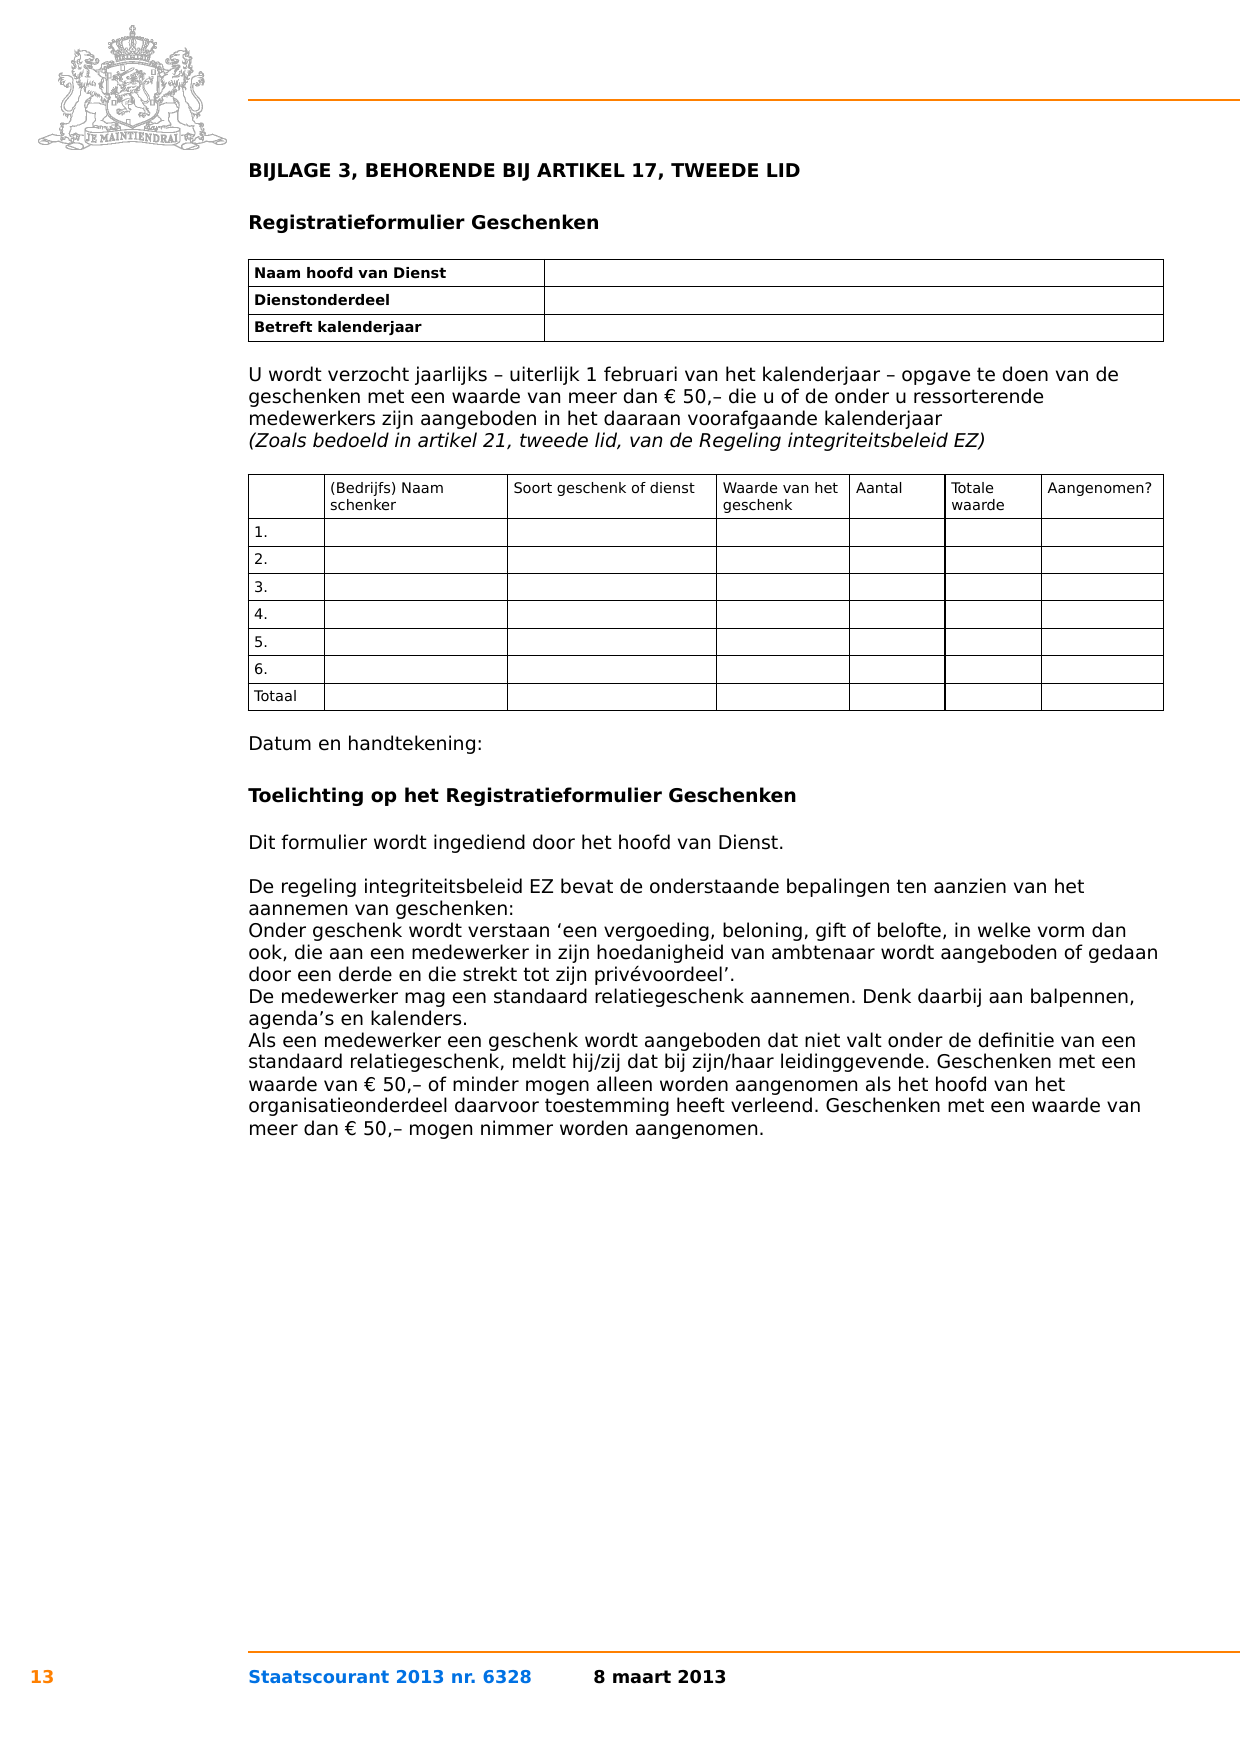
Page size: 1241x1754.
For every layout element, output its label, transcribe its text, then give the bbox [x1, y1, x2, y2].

table_cell [508, 684, 716, 710]
table_cell Dienstonderdeel [249, 287, 544, 314]
table_cell [325, 629, 507, 655]
table_cell Betreft kalenderjaar [249, 315, 544, 341]
table_cell [1042, 656, 1163, 682]
table_cell [508, 601, 716, 628]
table_cell 2. [249, 547, 324, 573]
table_cell [850, 519, 944, 546]
table_cell [850, 684, 944, 710]
table_cell 4. [249, 601, 324, 628]
table_cell [717, 574, 849, 600]
table_cell [508, 574, 716, 600]
table_cell [850, 601, 944, 628]
table_cell [946, 601, 1041, 628]
table_cell 1. [249, 519, 324, 546]
table_cell [717, 601, 849, 628]
table_cell [717, 547, 849, 573]
table_header Aantal [850, 475, 944, 518]
table_cell [325, 601, 507, 628]
table_cell [946, 519, 1041, 546]
table_cell [1042, 629, 1163, 655]
table_cell [850, 547, 944, 573]
table_cell 5. [249, 629, 324, 655]
table_cell [1042, 519, 1163, 546]
table_cell Totaal [249, 684, 324, 710]
table_header Totale waarde [946, 475, 1041, 518]
table_cell [946, 656, 1041, 682]
table_cell [508, 519, 716, 546]
table_header Soort geschenk of dienst [508, 475, 716, 518]
table_header (Bedrijfs) Naam schenker [325, 475, 507, 518]
text Datum en handtekening: [248, 733, 1163, 755]
table_cell [946, 574, 1041, 600]
table_cell [545, 287, 1163, 314]
table_cell [545, 315, 1163, 341]
table_cell [946, 547, 1041, 573]
table_cell [508, 629, 716, 655]
table_cell [1042, 684, 1163, 710]
table_cell [717, 656, 849, 682]
table_cell 3. [249, 574, 324, 600]
table_cell [325, 519, 507, 546]
table_cell [325, 574, 507, 600]
table_cell [850, 629, 944, 655]
table_header Naam hoofd van Dienst [249, 260, 544, 286]
table_cell [850, 656, 944, 682]
table_header [545, 260, 1163, 286]
text Als een medewerker een geschenk wordt aangeboden dat niet valt onder de definitie van een standaard relatiegeschenk, meldt hij/zij dat bij zijn/haar leidinggevende. Geschenken met een waarde van € 50,– of minder mogen alleen worden aangenomen als het hoofd van het organisatieonderdeel daarvoor toestemming heeft verleend. Geschenken met een waarde van meer dan € 50,– mogen nimmer worden aangenomen. [248, 1029, 1163, 1139]
table_cell [325, 656, 507, 682]
table_cell [1042, 547, 1163, 573]
table_cell [508, 547, 716, 573]
table_cell [325, 684, 507, 710]
text De regeling integriteitsbeleid EZ bevat de onderstaande bepalingen ten aanzien van het aannemen van geschenken: [248, 876, 1163, 919]
subtitle BIJLAGE 3, BEHORENDE BIJ ARTIKEL 17, TWEEDE LID [248, 160, 1163, 182]
table_cell [325, 547, 507, 573]
text De medewerker mag een standaard relatiegeschenk aannemen. Denk daarbij aan balpennen, agenda’s en kalenders. [248, 986, 1163, 1029]
text U wordt verzocht jaarlijks – uiterlijk 1 februari van het kalenderjaar – opgave te doen van de geschenken met een waarde van meer dan € 50,– die u of de onder u ressorterende medewerkers zijn aangeboden in het daaraan voorafgaande kalenderjaar [248, 364, 1163, 430]
table_cell [717, 519, 849, 546]
table_cell [717, 684, 849, 710]
table_header [249, 475, 324, 518]
table_header Waarde van het geschenk [717, 475, 849, 518]
table_cell [946, 684, 1041, 710]
table_cell [850, 574, 944, 600]
subtitle Toelichting op het Registratieformulier Geschenken [248, 785, 1163, 807]
text Onder geschenk wordt verstaan ‘een vergoeding, beloning, gift of belofte, in welke vorm dan ook, die aan een medewerker in zijn hoedanigheid van ambtenaar wordt aangeboden of gedaan door een derde en die strekt tot zijn privévoordeel’. [248, 919, 1163, 986]
table_cell [1042, 601, 1163, 628]
subtitle Registratieformulier Geschenken [248, 212, 1163, 234]
picture [38, 25, 227, 150]
table_header Aangenomen? [1042, 475, 1163, 518]
table_cell [946, 629, 1041, 655]
table_cell 6. [249, 656, 324, 682]
text Dit formulier wordt ingediend door het hoofd van Dienst. [248, 832, 1163, 854]
table_cell [717, 629, 849, 655]
table_cell [1042, 574, 1163, 600]
text (Zoals bedoeld in artikel 21, tweede lid, van de Regeling integriteitsbeleid EZ) [248, 430, 1163, 452]
table_cell [508, 656, 716, 682]
